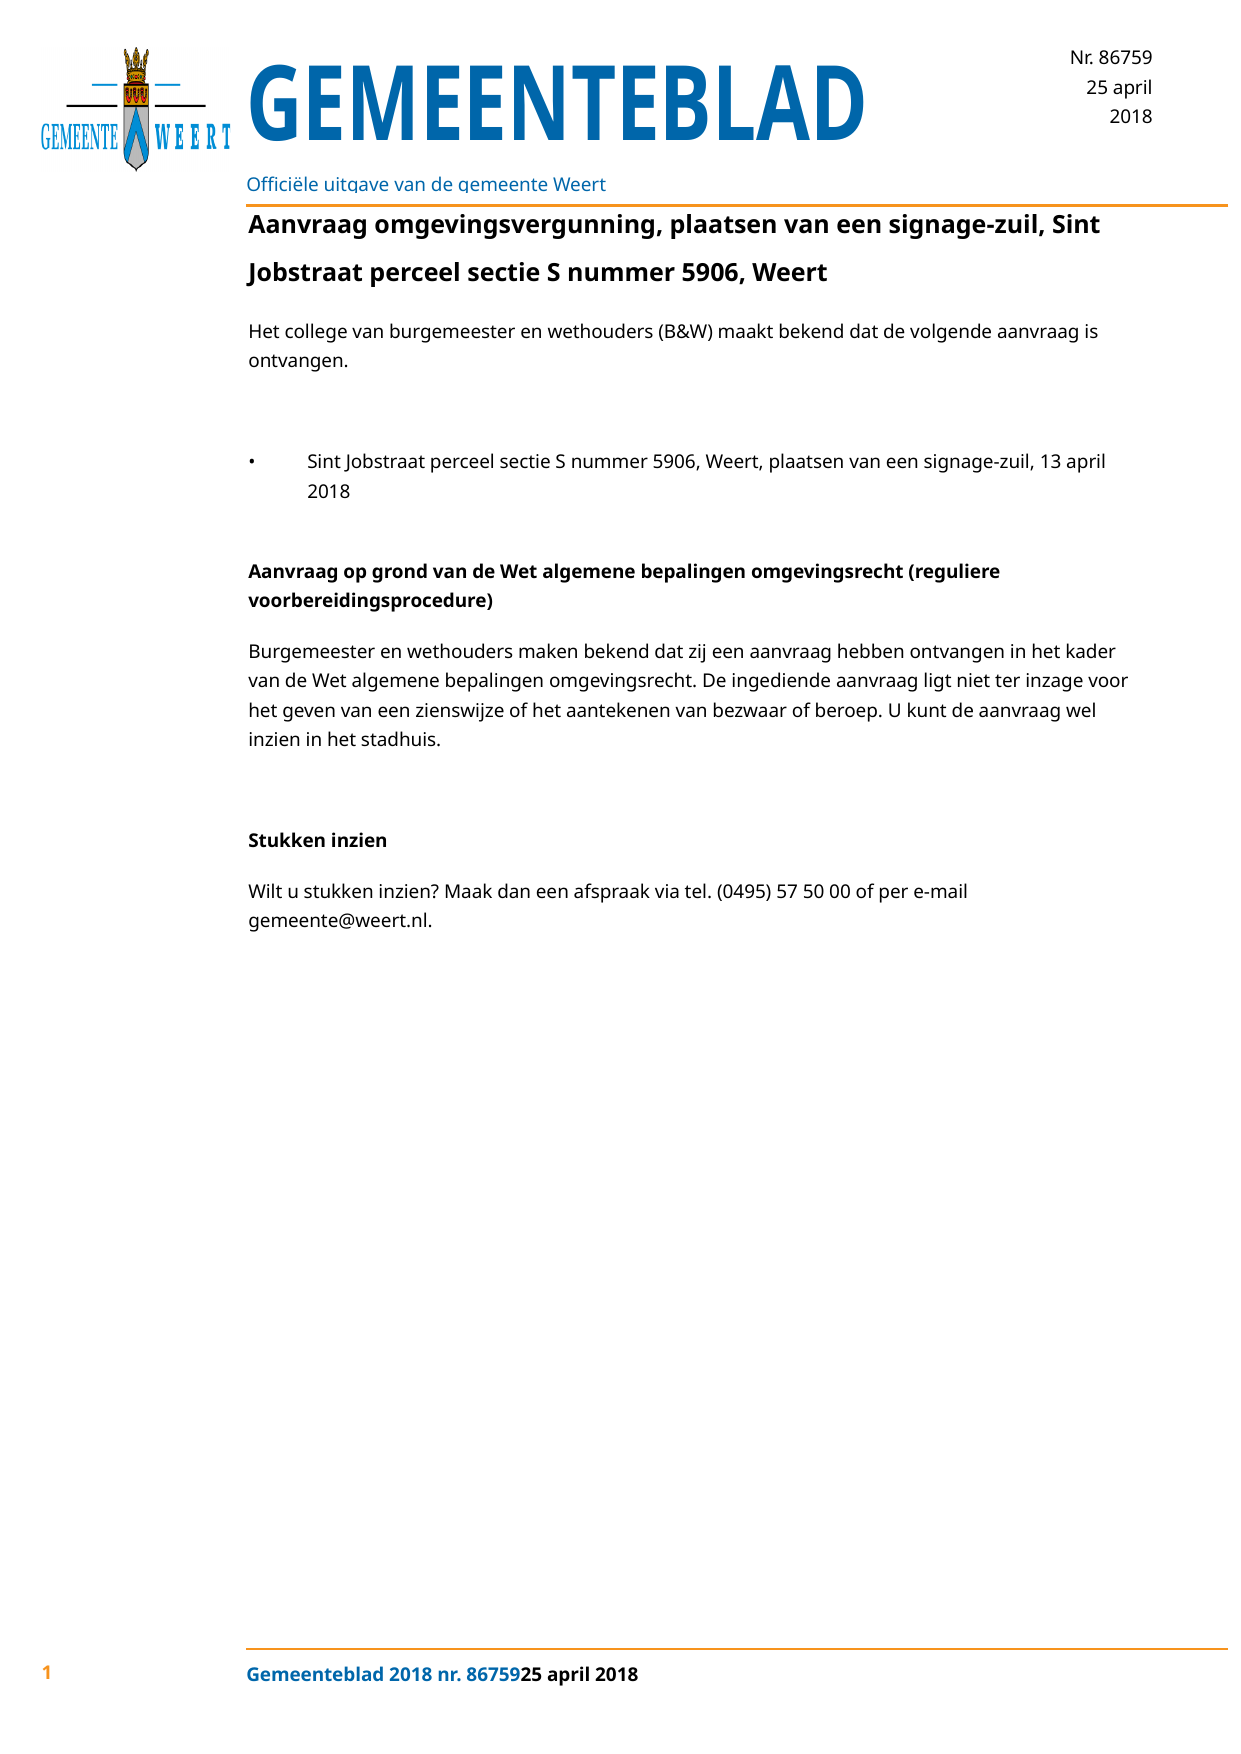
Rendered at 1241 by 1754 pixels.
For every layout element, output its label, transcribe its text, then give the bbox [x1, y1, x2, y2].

text Wilt u stukken inzien? Maak dan een afspraak via tel. (0495) 57 50 00 of per e-mail gemeente@weert.nl. [248, 878, 1152, 933]
text Aanvraag op grond van de Wet algemene bepalingen omgevingsrecht (reguliere voorbereidingsprocedure) [248, 558, 1152, 613]
text Aanvraag omgevingsvergunning, plaatsen van een signage-zuil, Sint Jobstraat perceel sectie S nummer 5906, Weert [248, 207, 1152, 288]
list Sint Jobstraat perceel sectie S nummer 5906, Weert, plaatsen van een signage-zuil, 13 april 2018 [248, 448, 1152, 504]
picture [41, 47, 231, 172]
text Het college van burgemeester en wethouders (B&W) maakt bekend dat de volgende aanvraag is ontvangen. [248, 318, 1152, 373]
text Stukken inzien [248, 827, 1152, 853]
text Burgemeester en wethouders maken bekend dat zij een aanvraag hebben ontvangen in het kader van de Wet algemene bepalingen omgevingsrecht. De ingediende aanvraag ligt niet ter inzage voor het geven van een zienswijze of het aantekenen van bezwaar of beroep. U kunt de aanvraag wel inzien in het stadhuis. [248, 638, 1152, 752]
